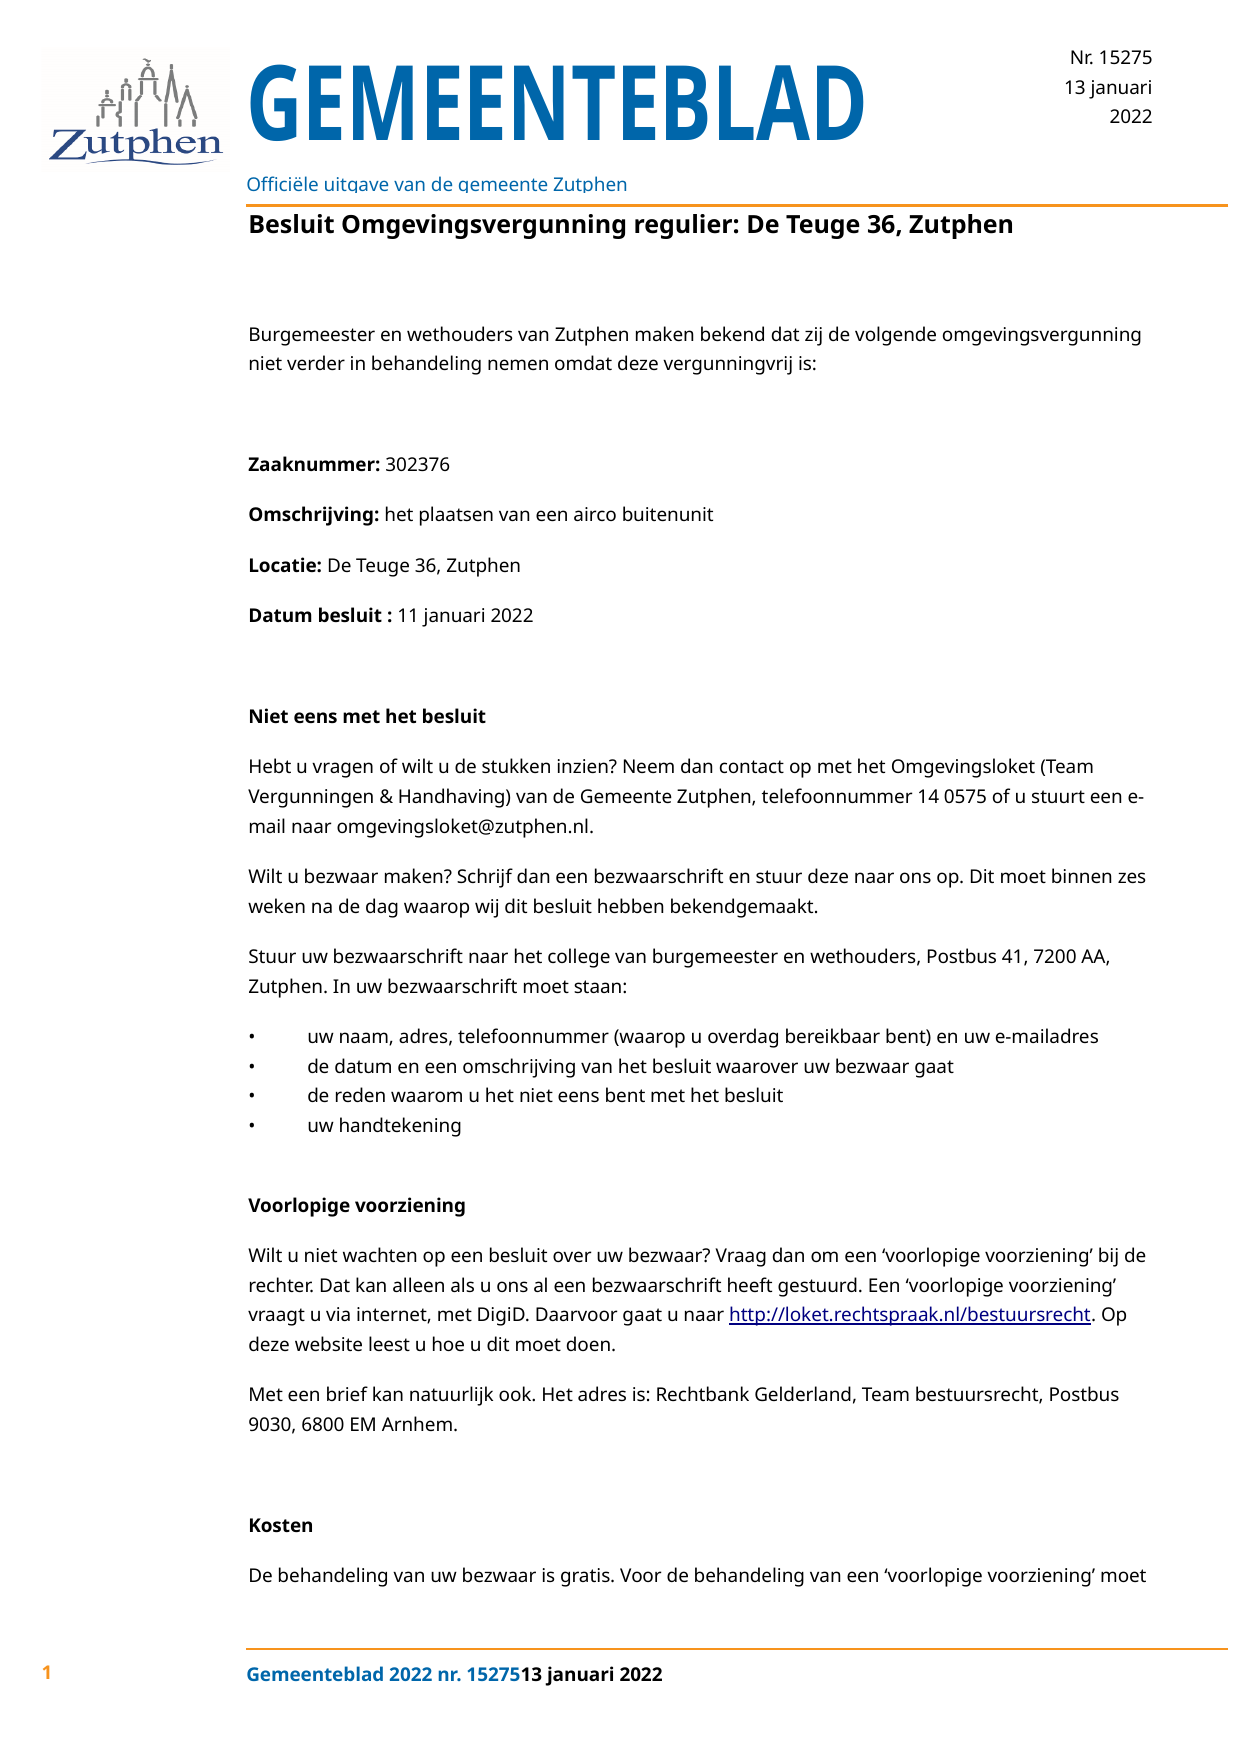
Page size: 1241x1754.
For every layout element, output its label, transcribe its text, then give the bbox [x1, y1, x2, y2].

text Niet eens met het besluit [248, 703, 1152, 729]
text Besluit Omgevingsvergunning regulier: De Teuge 36, Zutphen [248, 207, 1152, 241]
text Wilt u niet wachten op een besluit over uw bezwaar? Vraag dan om een ‘voorlopige voorziening’ bij de rechter. Dat kan alleen als u ons al een bezwaarschrift heeft gestuurd. Een ‘voorlopige voorziening’ vraagt u via internet, met DigiD. Daarvoor gaat u naar http://loket.rechtspraak.nl/bestuursrecht. Op deze website leest u hoe u dit moet doen. [248, 1242, 1152, 1357]
text Hebt u vragen of wilt u de stukken inzien? Neem dan contact op met het Omgevingsloket (Team Vergunningen & Handhaving) van de Gemeente Zutphen, telefoonnummer 14 0575 of u stuurt een e-mail naar omgevingsloket@zutphen.nl. [248, 754, 1152, 838]
text Met een brief kan natuurlijk ook. Het adres is: Rechtbank Gelderland, Team bestuursrecht, Postbus 9030, 6800 EM Arnhem. [248, 1382, 1152, 1437]
text Burgemeester en wethouders van Zutphen maken bekend dat zij de volgende omgevingsvergunning niet verder in behandeling nemen omdat deze vergunningvrij is: [248, 321, 1152, 376]
list uw handtekening [248, 1112, 1152, 1138]
list de reden waarom u het niet eens bent met het besluit [248, 1082, 1152, 1108]
list de datum en een omschrijving van het besluit waarover uw bezwaar gaat [248, 1053, 1152, 1078]
text Wilt u bezwaar maken? Schrijf dan een bezwaarschrift en stuur deze naar ons op. Dit moet binnen zes weken na de dag waarop wij dit besluit hebben bekendgemaakt. [248, 863, 1152, 918]
text Zaaknummer: 302376 [248, 451, 1152, 477]
text Kosten [248, 1512, 1152, 1538]
text Locatie: De Teuge 36, Zutphen [248, 552, 1152, 578]
text Omschrijving: het plaatsen van een airco buitenunit [248, 502, 1152, 527]
text Voorlopige voorziening [248, 1192, 1152, 1218]
picture [41, 47, 231, 172]
text Stuur uw bezwaarschrift naar het college van burgemeester en wethouders, Postbus 41, 7200 AA, Zutphen. In uw bezwaarschrift moet staan: [248, 943, 1152, 998]
text Datum besluit : 11 januari 2022 [248, 602, 1152, 628]
list uw naam, adres, telefoonnummer (waarop u overdag bereikbaar bent) en uw e-mailadres [248, 1023, 1152, 1049]
text De behandeling van uw bezwaar is gratis. Voor de behandeling van een ‘voorlopige voorziening’ moet [248, 1562, 1152, 1588]
